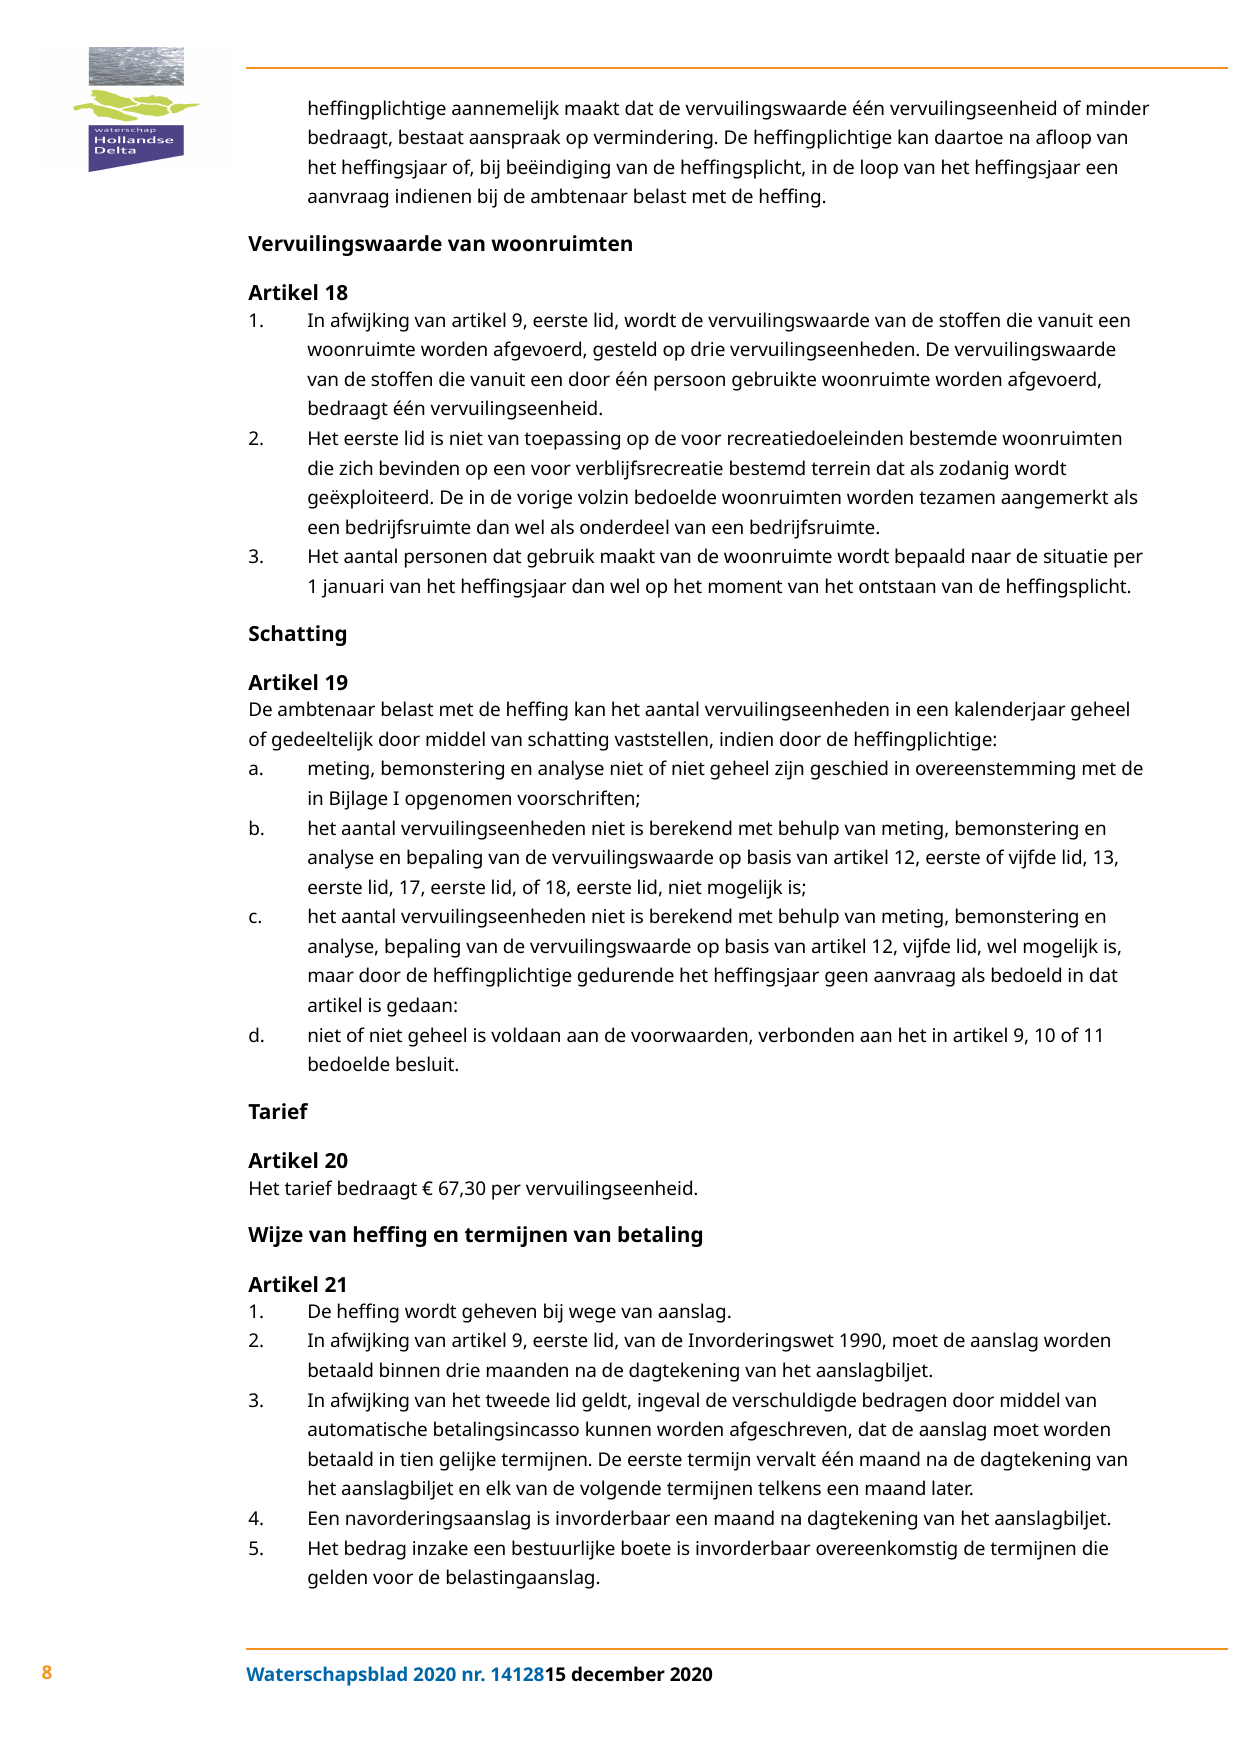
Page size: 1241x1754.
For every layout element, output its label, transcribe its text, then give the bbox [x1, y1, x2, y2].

list het aantal vervuilingseenheden niet is berekend met behulp van meting, bemonstering en analyse en bepaling van de vervuilingswaarde op basis van artikel 12, eerste of vijfde lid, 13, eerste lid, 17, eerste lid, of 18, eerste lid, niet mogelijk is; [248, 815, 1152, 900]
list Het eerste lid is niet van toepassing op de voor recreatiedoeleinden bestemde woonruimten die zich bevinden op een voor verblijfsrecreatie bestemd terrein dat als zodanig wordt geëxploiteerd. De in de vorige volzin bedoelde woonruimten worden tezamen aangemerkt als een bedrijfsruimte dan wel als onderdeel van een bedrijfsruimte. [248, 425, 1152, 540]
list De heffing wordt geheven bij wege van aanslag. [248, 1298, 1152, 1324]
list meting, bemonstering en analyse niet of niet geheel zijn geschied in overeenstemming met de in Bijlage I opgenomen voorschriften; [248, 756, 1152, 811]
list In afwijking van artikel 9, eerste lid, wordt de vervuilingswaarde van de stoffen die vanuit een woonruimte worden afgevoerd, gesteld op drie vervuilingseenheden. De vervuilingswaarde van de stoffen die vanuit een door één persoon gebruikte woonruimte worden afgevoerd, bedraagt één vervuilingseenheid. [248, 307, 1152, 421]
list In afwijking van artikel 9, eerste lid, van de Invorderingswet 1990, moet de aanslag worden betaald binnen drie maanden na de dagtekening van het aanslagbiljet. [248, 1328, 1152, 1383]
list heffingplichtige aannemelijk maakt dat de vervuilingswaarde één vervuilingseenheid of minder bedraagt, bestaat aanspraak op vermindering. De heffingplichtige kan daartoe na afloop van het heffingsjaar of, bij beëindiging van de heffingsplicht, in de loop van het heffingsjaar een aanvraag indienen bij de ambtenaar belast met de heffing. [248, 95, 1152, 209]
text De ambtenaar belast met de heffing kan het aantal vervuilingseenheden in een kalenderjaar geheel of gedeeltelijk door middel van schatting vaststellen, indien door de heffingplichtige: [248, 696, 1152, 752]
text Artikel 19 [248, 668, 1152, 696]
picture [41, 47, 231, 172]
list Het aantal personen dat gebruik maakt van de woonruimte wordt bepaald naar de situatie per 1 januari van het heffingsjaar dan wel op het moment van het ontstaan van de heffingsplicht. [248, 543, 1152, 599]
text Het tarief bedraagt € 67,30 per vervuilingseenheid. [248, 1175, 1152, 1201]
list het aantal vervuilingseenheden niet is berekend met behulp van meting, bemonstering en analyse, bepaling van de vervuilingswaarde op basis van artikel 12, vijfde lid, wel mogelijk is, maar door de heffingplichtige gedurende het heffingsjaar geen aanvraag als bedoeld in dat artikel is gedaan: [248, 903, 1152, 1018]
text Artikel 18 [248, 278, 1152, 307]
text Tarief [248, 1097, 1152, 1126]
text Wijze van heffing en termijnen van betaling [248, 1220, 1152, 1249]
list In afwijking van het tweede lid geldt, ingeval de verschuldigde bedragen door middel van automatische betalingsincasso kunnen worden afgeschreven, dat de aanslag moet worden betaald in tien gelijke termijnen. De eerste termijn vervalt één maand na de dagtekening van het aanslagbiljet en elk van de volgende termijnen telkens een maand later. [248, 1387, 1152, 1501]
list niet of niet geheel is voldaan aan de voorwaarden, verbonden aan het in artikel 9, 10 of 11 bedoelde besluit. [248, 1022, 1152, 1077]
text Schatting [248, 619, 1152, 647]
text Artikel 21 [248, 1270, 1152, 1298]
list Het bedrag inzake een bestuurlijke boete is invorderbaar overeenkomstig de termijnen die gelden voor de belastingaanslag. [248, 1535, 1152, 1590]
list Een navorderingsaanslag is invorderbaar een maand na dagtekening van het aanslagbiljet. [248, 1505, 1152, 1531]
text Artikel 20 [248, 1146, 1152, 1175]
text Vervuilingswaarde van woonruimten [248, 229, 1152, 258]
